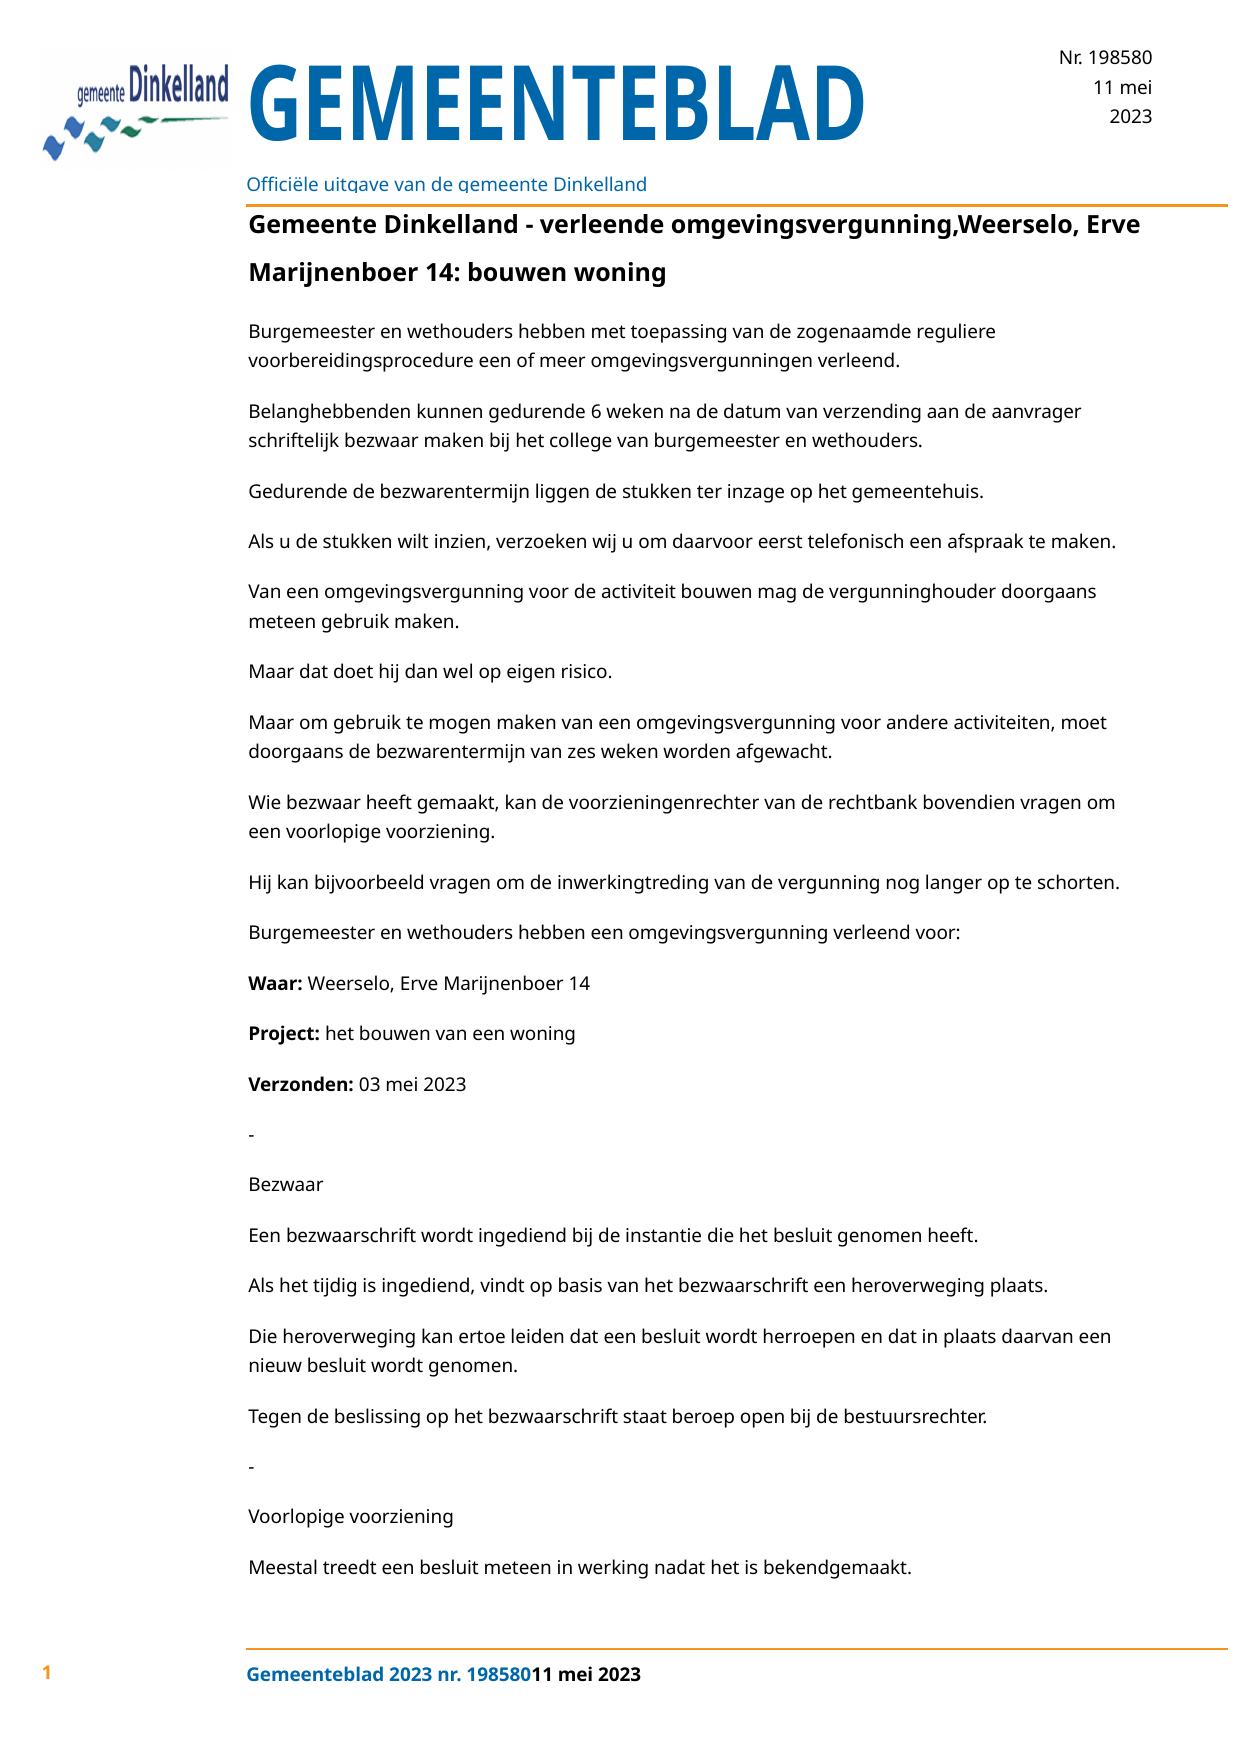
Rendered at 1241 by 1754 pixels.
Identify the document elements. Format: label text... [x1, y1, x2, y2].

text Die heroverweging kan ertoe leiden dat een besluit wordt herroepen en dat in plaats daarvan een nieuw besluit wordt genomen. [248, 1323, 1152, 1378]
text Wie bezwaar heeft gemaakt, kan de voorzieningenrechter van de rechtbank bovendien vragen om een voorlopige voorziening. [248, 789, 1152, 844]
text Van een omgevingsvergunning voor de activiteit bouwen mag de vergunninghouder doorgaans meteen gebruik maken. [248, 579, 1152, 634]
text Verzonden: 03 mei 2023 [248, 1071, 1152, 1097]
text Belanghebbenden kunnen gedurende 6 weken na de datum van verzending aan de aanvrager schriftelijk bezwaar maken bij het college van burgemeester en wethouders. [248, 398, 1152, 453]
text Een bezwaarschrift wordt ingediend bij de instantie die het besluit genomen heeft. [248, 1222, 1152, 1248]
text Meestal treedt een besluit meteen in werking nadat het is bekendgemaakt. [248, 1554, 1152, 1580]
text Hij kan bijvoorbeeld vragen om de inwerkingtreding van de vergunning nog langer op te schorten. [248, 869, 1152, 895]
picture [41, 47, 231, 172]
text Als u de stukken wilt inzien, verzoeken wij u om daarvoor eerst telefonisch een afspraak te maken. [248, 528, 1152, 554]
text Burgemeester en wethouders hebben met toepassing van de zogenaamde reguliere voorbereidingsprocedure een of meer omgevingsvergunningen verleend. [248, 318, 1152, 373]
text - [248, 1453, 1152, 1479]
text Voorlopige voorziening [248, 1504, 1152, 1529]
text Gemeente Dinkelland - verleende omgevingsvergunning,Weerselo, Erve Marijnenboer 14: bouwen woning [248, 207, 1152, 288]
text Maar dat doet hij dan wel op eigen risico. [248, 659, 1152, 684]
text Bezwaar [248, 1172, 1152, 1197]
text Maar om gebruik te mogen maken van een omgevingsvergunning voor andere activiteiten, moet doorgaans de bezwarentermijn van zes weken worden afgewacht. [248, 709, 1152, 764]
text Tegen de beslissing op het bezwaarschrift staat beroep open bij de bestuursrechter. [248, 1403, 1152, 1429]
text - [248, 1121, 1152, 1147]
text Project: het bouwen van een woning [248, 1020, 1152, 1046]
text Als het tijdig is ingediend, vindt op basis van het bezwaarschrift een heroverweging plaats. [248, 1272, 1152, 1298]
text Burgemeester en wethouders hebben een omgevingsvergunning verleend voor: [248, 919, 1152, 945]
text Gedurende de bezwarentermijn liggen de stukken ter inzage op het gemeentehuis. [248, 478, 1152, 504]
text Waar: Weerselo, Erve Marijnenboer 14 [248, 970, 1152, 996]
